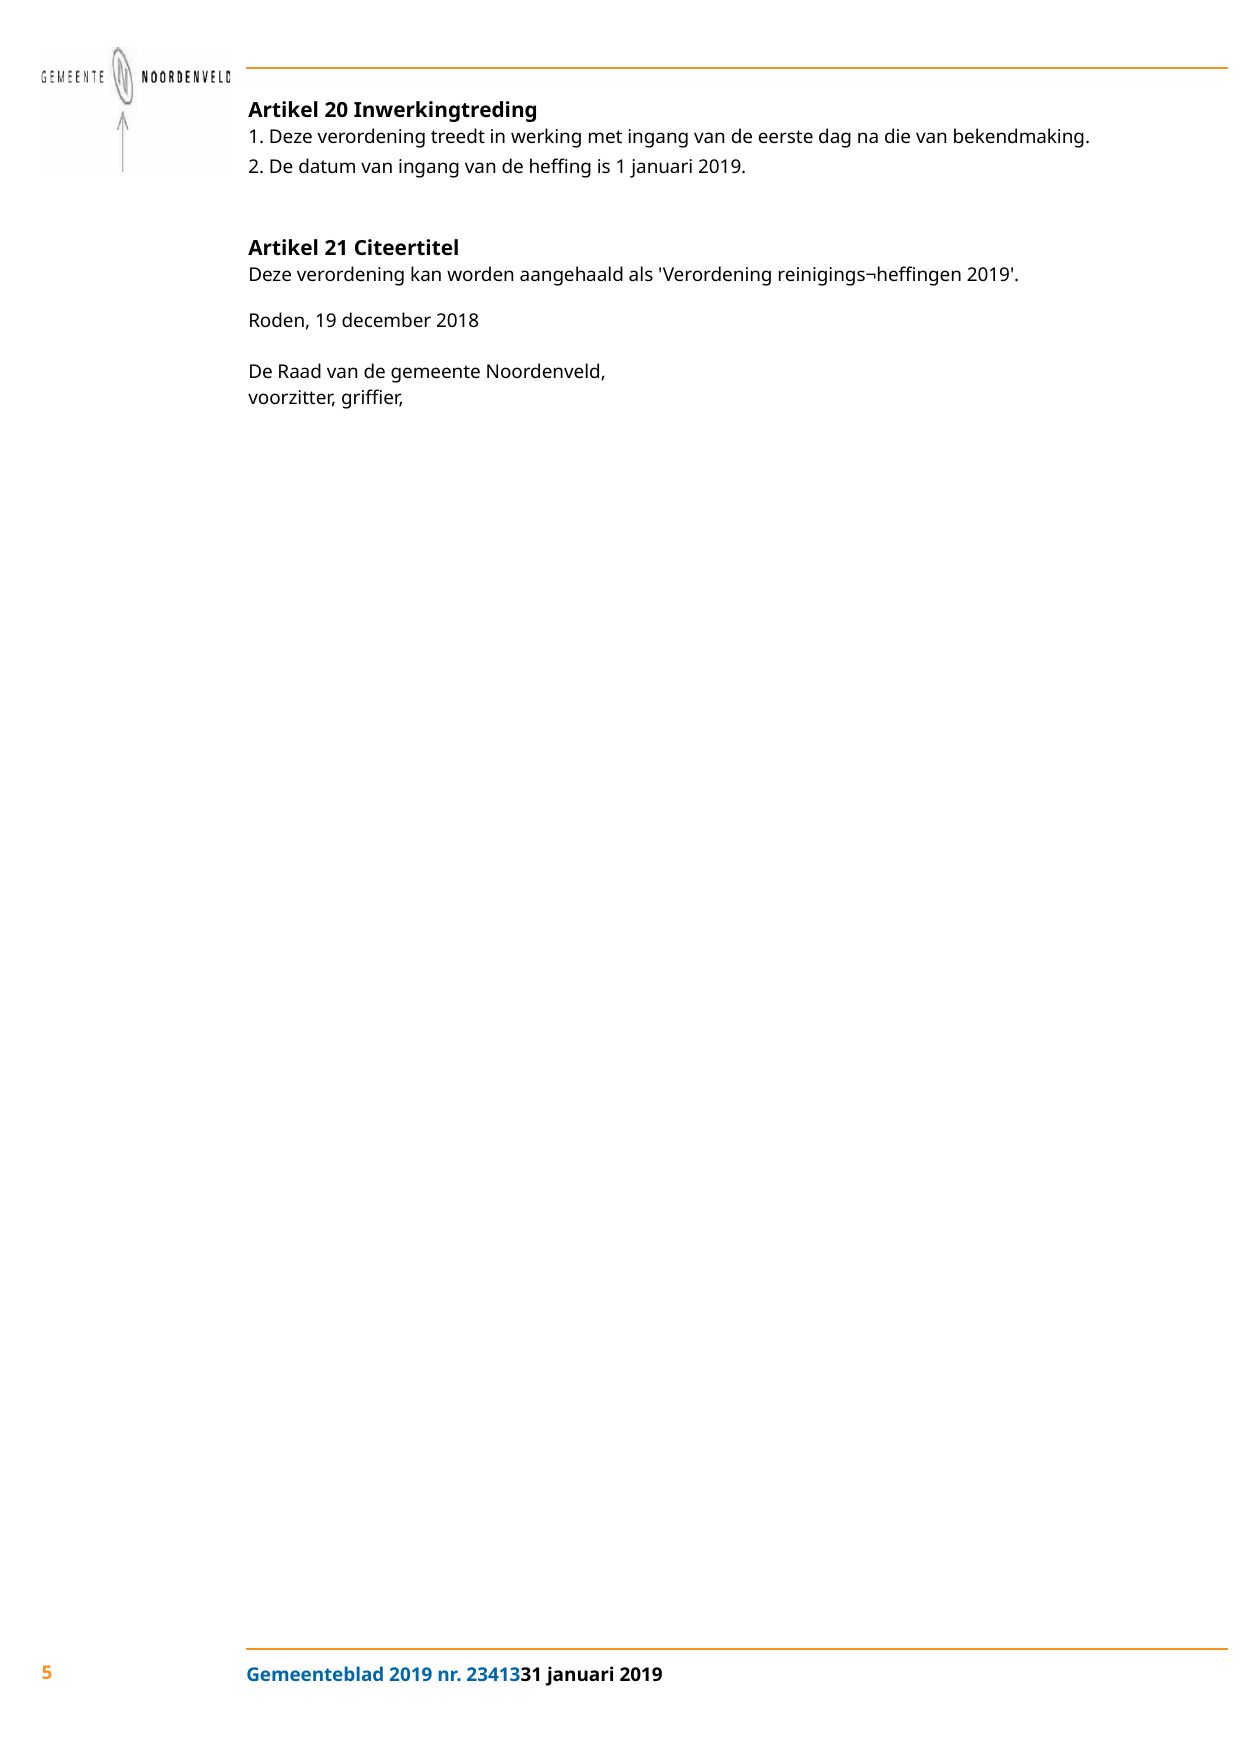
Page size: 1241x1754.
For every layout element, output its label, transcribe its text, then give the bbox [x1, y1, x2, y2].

text Roden, 19 december 2018 [248, 307, 1152, 333]
text Artikel 21 Citeertitel [248, 233, 1152, 261]
picture [41, 47, 231, 172]
text 1. Deze verordening treedt in werking met ingang van de eerste dag na die van bekendmaking. [248, 123, 1152, 149]
text De Raad van de gemeente Noordenveld, [248, 358, 1152, 384]
text Deze verordening kan worden aangehaald als 'Verordening reinigings¬heffingen 2019'. [248, 261, 1152, 287]
text 2. De datum van ingang van de heffing is 1 januari 2019. [248, 153, 1152, 178]
text Artikel 20 Inwerkingtreding [248, 95, 1152, 123]
text voorzitter, griffier, [248, 384, 1152, 410]
